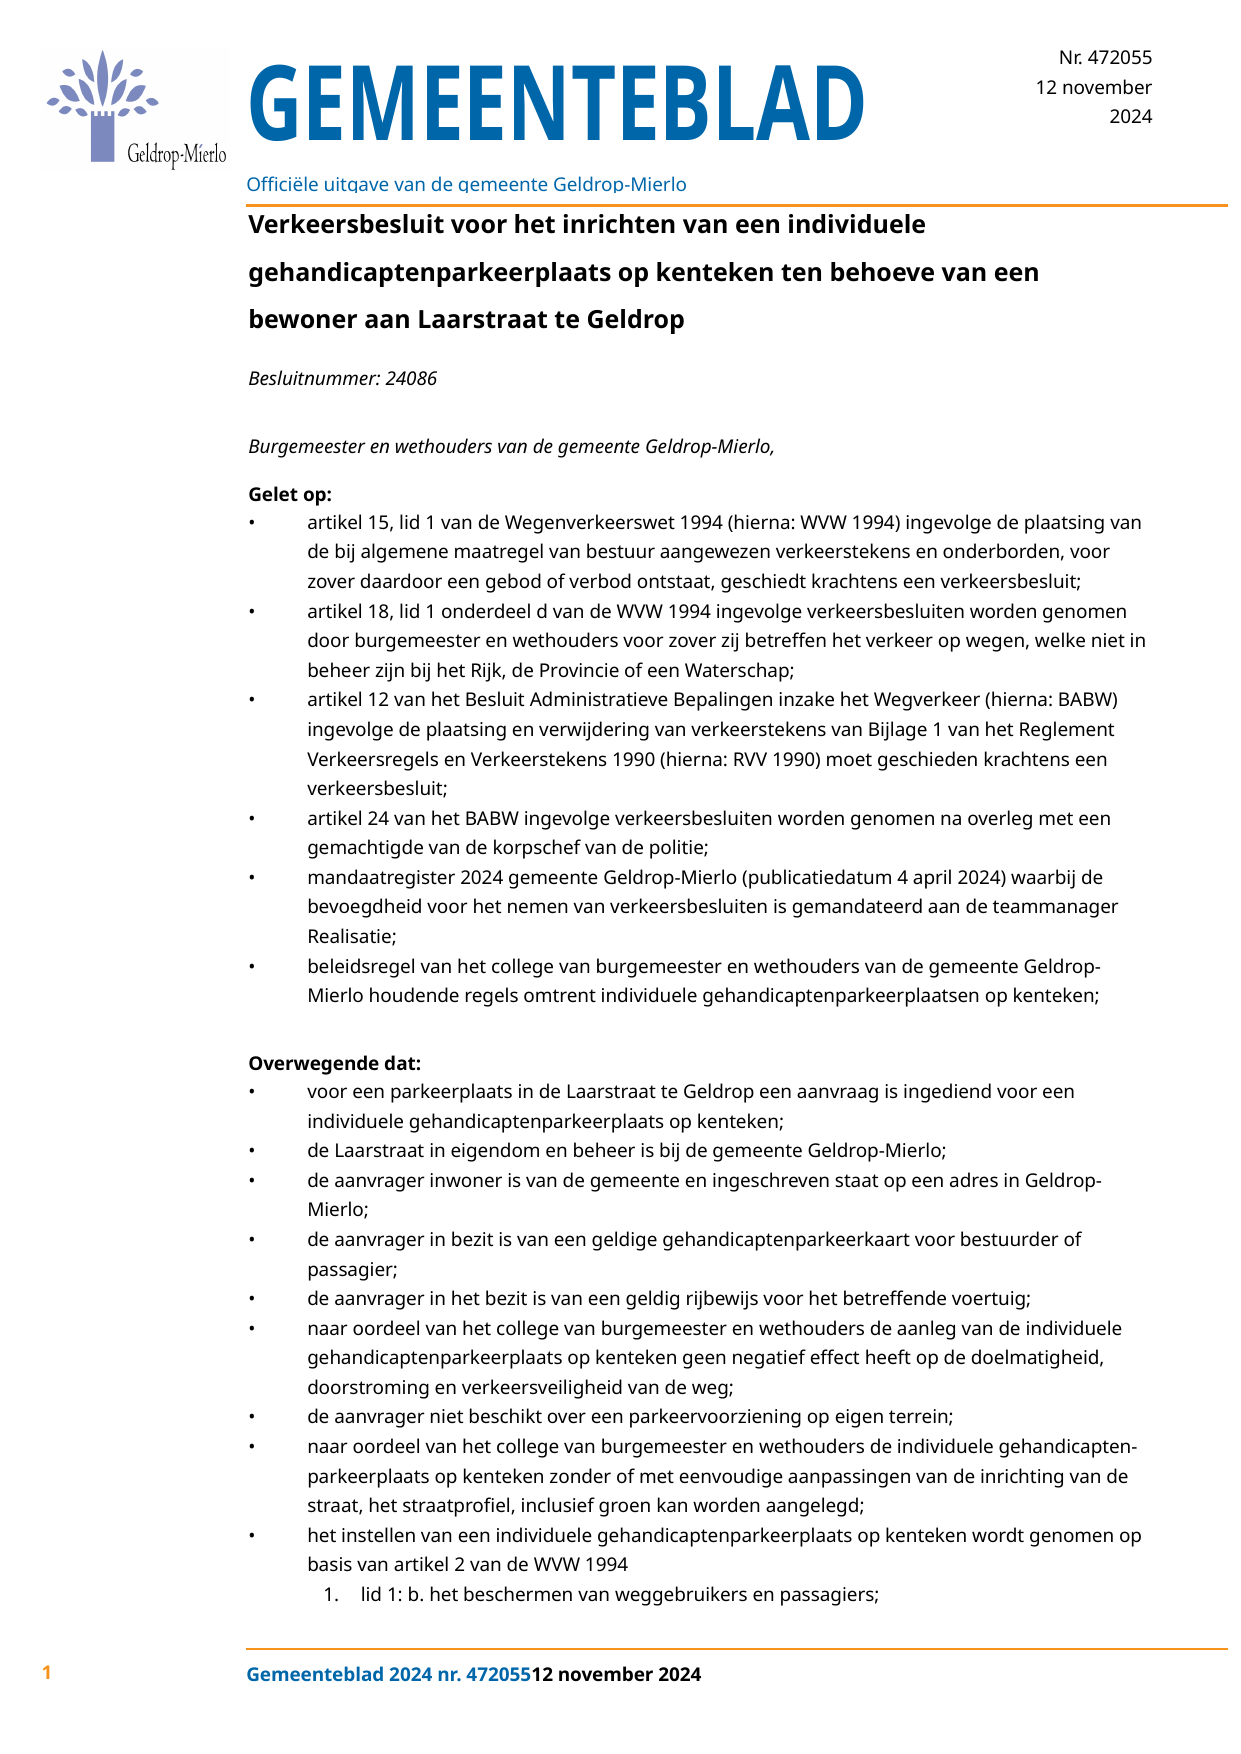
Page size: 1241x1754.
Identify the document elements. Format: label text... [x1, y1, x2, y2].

list de aanvrager niet beschikt over een parkeervoorziening op eigen terrein; [248, 1404, 1152, 1429]
text Overwegende dat: [248, 1050, 1152, 1076]
list mandaatregister 2024 gemeente Geldrop-Mierlo (publicatiedatum 4 april 2024) waarbij de bevoegdheid voor het nemen van verkeersbesluiten is gemandateerd aan de teammanager Realisatie; [248, 864, 1152, 949]
list artikel 18, lid 1 onderdeel d van de WVW 1994 ingevolge verkeersbesluiten worden genomen door burgemeester en wethouders voor zover zij betreffen het verkeer op wegen, welke niet in beheer zijn bij het Rijk, de Provincie of een Waterschap; [248, 598, 1152, 683]
list beleidsregel van het college van burgemeester en wethouders van de gemeente Geldrop-Mierlo houdende regels omtrent individuele gehandicaptenparkeerplaatsen op kenteken; [248, 953, 1152, 1008]
list de aanvrager in bezit is van een geldige gehandicaptenparkeerkaart voor bestuurder of passagier; [248, 1226, 1152, 1282]
list de aanvrager inwoner is van de gemeente en ingeschreven staat op een adres in Geldrop-Mierlo; [248, 1167, 1152, 1222]
list de Laarstraat in eigendom en beheer is bij de gemeente Geldrop-Mierlo; [248, 1137, 1152, 1163]
list naar oordeel van het college van burgemeester en wethouders de individuele gehandicapten-parkeerplaats op kenteken zonder of met eenvoudige aanpassingen van de inrichting van de straat, het straatprofiel, inclusief groen kan worden aangelegd; [248, 1433, 1152, 1518]
picture [41, 47, 231, 172]
list naar oordeel van het college van burgemeester en wethouders de aanleg van de individuele gehandicaptenparkeerplaats op kenteken geen negatief effect heeft op de doelmatigheid, doorstroming en verkeersveiligheid van de weg; [248, 1315, 1152, 1400]
list artikel 12 van het Besluit Administratieve Bepalingen inzake het Wegverkeer (hierna: BABW) ingevolge de plaatsing en verwijdering van verkeerstekens van Bijlage 1 van het Reglement Verkeersregels en Verkeerstekens 1990 (hierna: RVV 1990) moet geschieden krachtens een verkeersbesluit; [248, 687, 1152, 801]
list het instellen van een individuele gehandicaptenparkeerplaats op kenteken wordt genomen op basis van artikel 2 van de WVW 1994 [248, 1522, 1152, 1577]
list lid 1: b. het beschermen van weggebruikers en passagiers; [323, 1581, 1152, 1607]
list de aanvrager in het bezit is van een geldig rijbewijs voor het betreffende voertuig; [248, 1285, 1152, 1311]
text Besluitnummer: 24086 [248, 366, 1152, 391]
text Gelet op: [248, 481, 1152, 507]
text Verkeersbesluit voor het inrichten van een individuele gehandicaptenparkeerplaats op kenteken ten behoeve van een bewoner aan Laarstraat te Geldrop [248, 207, 1152, 336]
list artikel 24 van het BABW ingevolge verkeersbesluiten worden genomen na overleg met een gemachtigde van de korpschef van de politie; [248, 805, 1152, 860]
list voor een parkeerplaats in de Laarstraat te Geldrop een aanvraag is ingediend voor een individuele gehandicaptenparkeerplaats op kenteken; [248, 1078, 1152, 1134]
text Burgemeester en wethouders van de gemeente Geldrop-Mierlo, [248, 433, 1152, 459]
list artikel 15, lid 1 van de Wegenverkeerswet 1994 (hierna: WVW 1994) ingevolge de plaatsing van de bij algemene maatregel van bestuur aangewezen verkeerstekens en onderborden, voor zover daardoor een gebod of verbod ontstaat, geschiedt krachtens een verkeersbesluit; [248, 509, 1152, 594]
